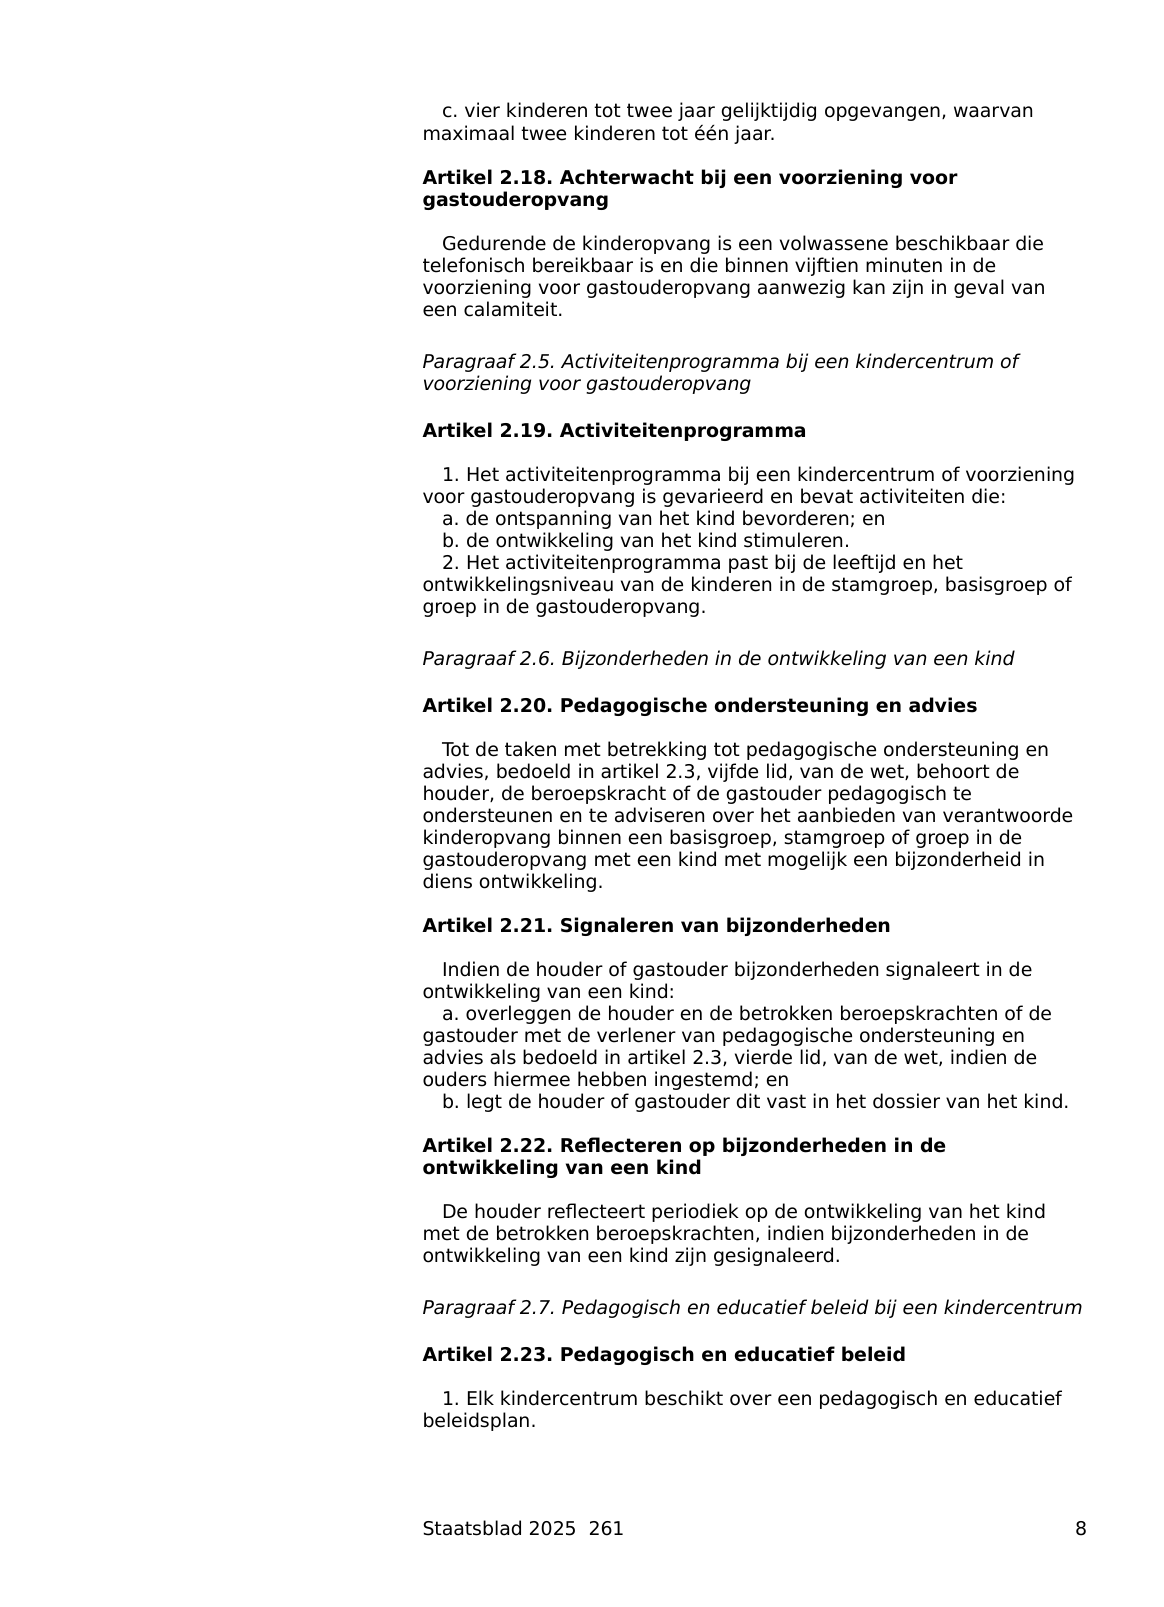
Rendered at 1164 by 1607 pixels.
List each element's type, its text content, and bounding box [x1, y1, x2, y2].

subtitle Artikel 2.21. Signaleren van bijzonderheden [422, 915, 1087, 937]
text Tot de taken met betrekking tot pedagogische ondersteuning en advies, bedoeld in artikel 2.3, vijfde lid, van de wet, behoort de houder, de beroepskracht of de gastouder pedagogisch te ondersteunen en te adviseren over het aanbieden van verantwoorde kinderopvang binnen een basisgroep, stamgroep of groep in de gastouderopvang met een kind met mogelijk een bijzonderheid in diens ontwikkeling. [422, 739, 1087, 893]
text Gedurende de kinderopvang is een volwassene beschikbaar die telefonisch bereikbaar is en die binnen vijftien minuten in de voorziening voor gastouderopvang aanwezig kan zijn in geval van een calamiteit. [422, 233, 1087, 321]
subtitle Artikel 2.18. Achterwacht bij een voorziening voor gastouderopvang [422, 167, 1087, 211]
subtitle Artikel 2.19. Activiteitenprogramma [422, 419, 1087, 442]
text a. de ontspanning van het kind bevorderen; en [422, 508, 1087, 530]
text c. vier kinderen tot twee jaar gelijktijdig opgevangen, waarvan maximaal twee kinderen tot één jaar. [422, 100, 1087, 144]
text b. de ontwikkeling van het kind stimuleren. [422, 530, 1087, 552]
text Indien de houder of gastouder bijzonderheden signaleert in de ontwikkeling van een kind: [422, 959, 1087, 1003]
text 1. Elk kindercentrum beschikt over een pedagogisch en educatief beleidsplan. [422, 1388, 1087, 1432]
text a. overleggen de houder en de betrokken beroepskrachten of de gastouder met de verlener van pedagogische ondersteuning en advies als bedoeld in artikel 2.3, vierde lid, van de wet, indien de ouders hiermee hebben ingestemd; en [422, 1003, 1087, 1091]
subtitle Artikel 2.22. Reflecteren op bijzonderheden in de ontwikkeling van een kind [422, 1135, 1087, 1179]
subtitle Artikel 2.23. Pedagogisch en educatief beleid [422, 1344, 1087, 1366]
subtitle Paragraaf 2.6. Bijzonderheden in de ontwikkeling van een kind [422, 648, 1087, 669]
text 2. Het activiteitenprogramma past bij de leeftijd en het ontwikkelingsniveau van de kinderen in de stamgroep, basisgroep of groep in de gastouderopvang. [422, 552, 1087, 618]
text De houder reflecteert periodiek op de ontwikkeling van het kind met de betrokken beroepskrachten, indien bijzonderheden in de ontwikkeling van een kind zijn gesignaleerd. [422, 1201, 1087, 1267]
subtitle Artikel 2.20. Pedagogische ondersteuning en advies [422, 694, 1087, 717]
text b. legt de houder of gastouder dit vast in het dossier van het kind. [422, 1091, 1087, 1113]
text 1. Het activiteitenprogramma bij een kindercentrum of voorziening voor gastouderopvang is gevarieerd en bevat activiteiten die: [422, 464, 1087, 508]
subtitle Paragraaf 2.5. Activiteitenprogramma bij een kindercentrum of voorziening voor gastouderopvang [422, 351, 1087, 394]
subtitle Paragraaf 2.7. Pedagogisch en educatief beleid bij een kindercentrum [422, 1297, 1087, 1319]
